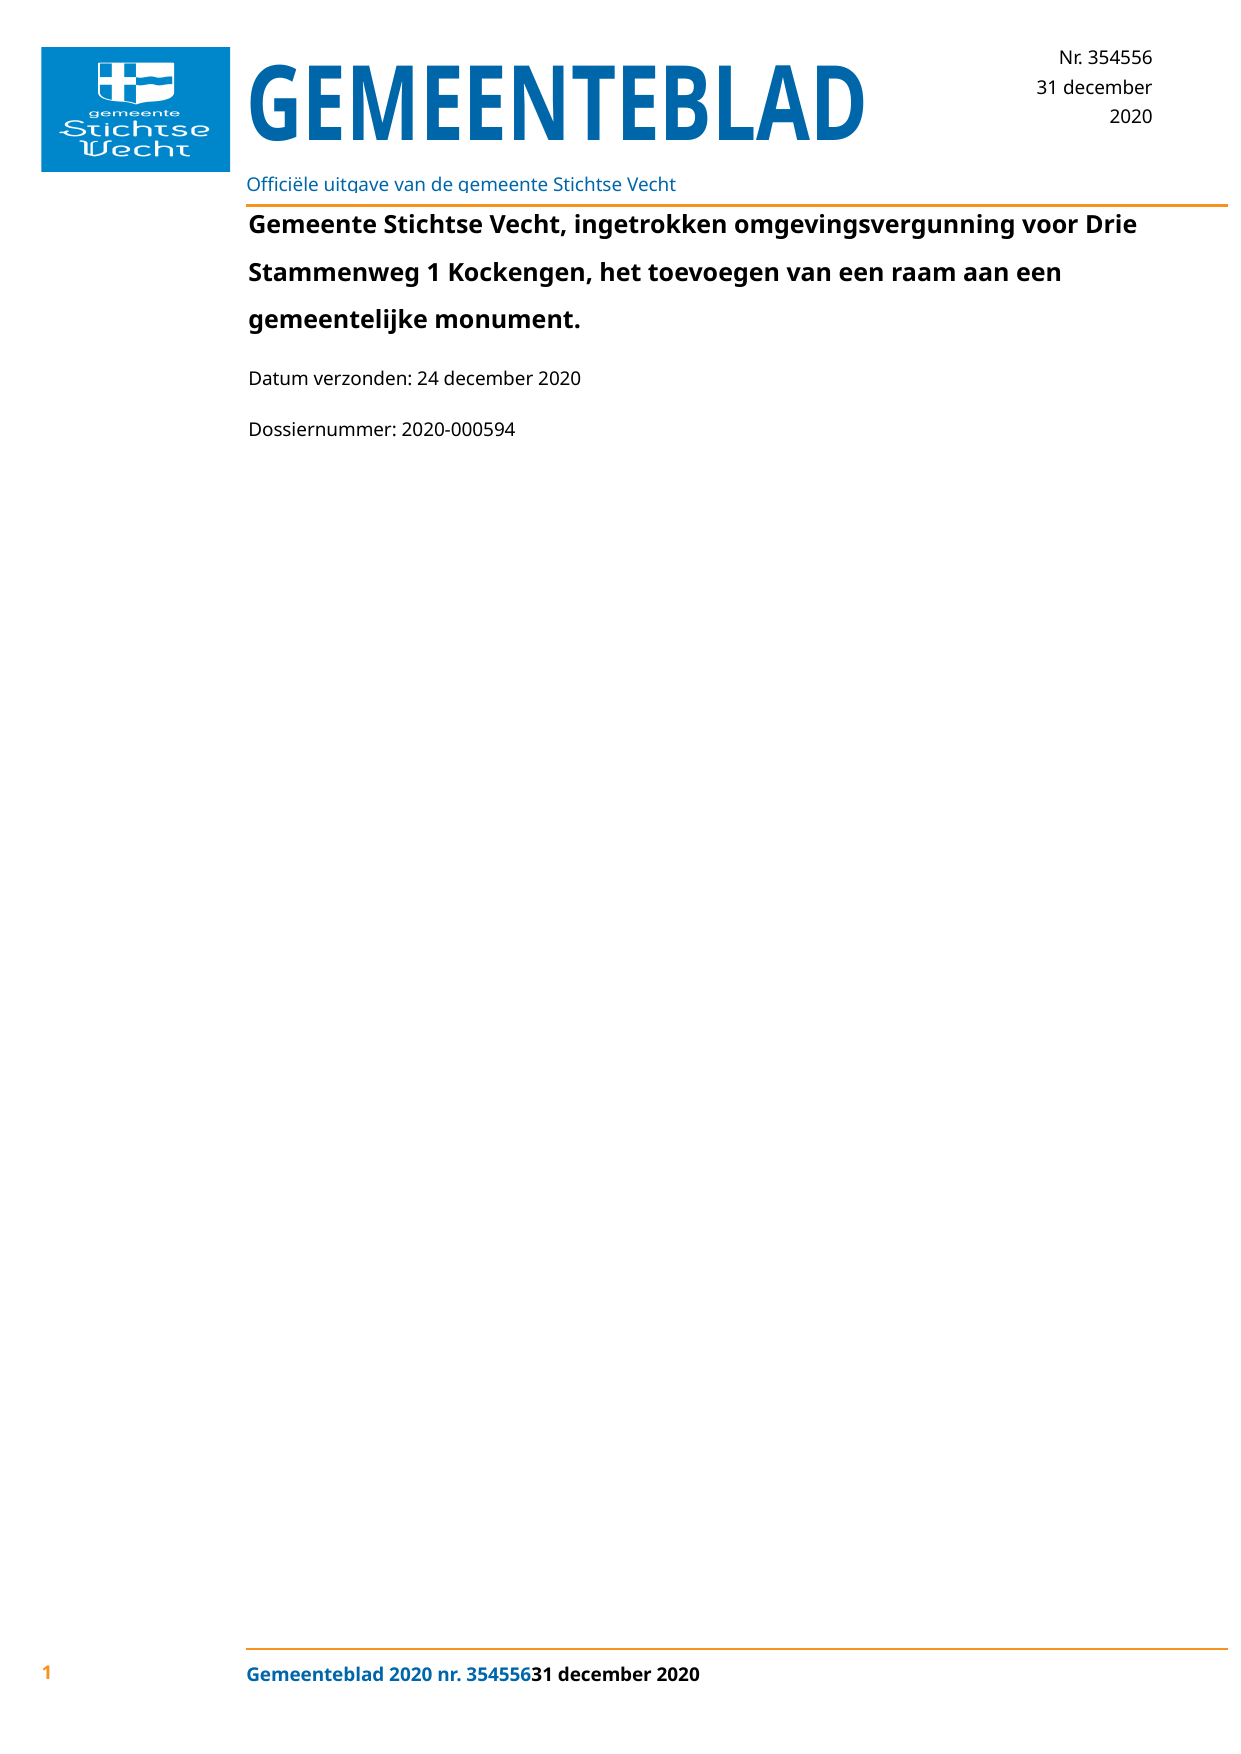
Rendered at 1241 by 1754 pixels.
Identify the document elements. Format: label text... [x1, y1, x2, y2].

picture [137, 63, 174, 103]
text Gemeente Stichtse Vecht, ingetrokken omgevingsvergunning voor Drie Stammenweg 1 Kockengen, het toevoegen van een raam aan een gemeentelijke monument. [248, 207, 1152, 336]
text Dossiernummer: 2020-000594 [248, 416, 1152, 442]
picture [99, 63, 135, 101]
text Datum verzonden: 24 december 2020 [248, 366, 1152, 391]
